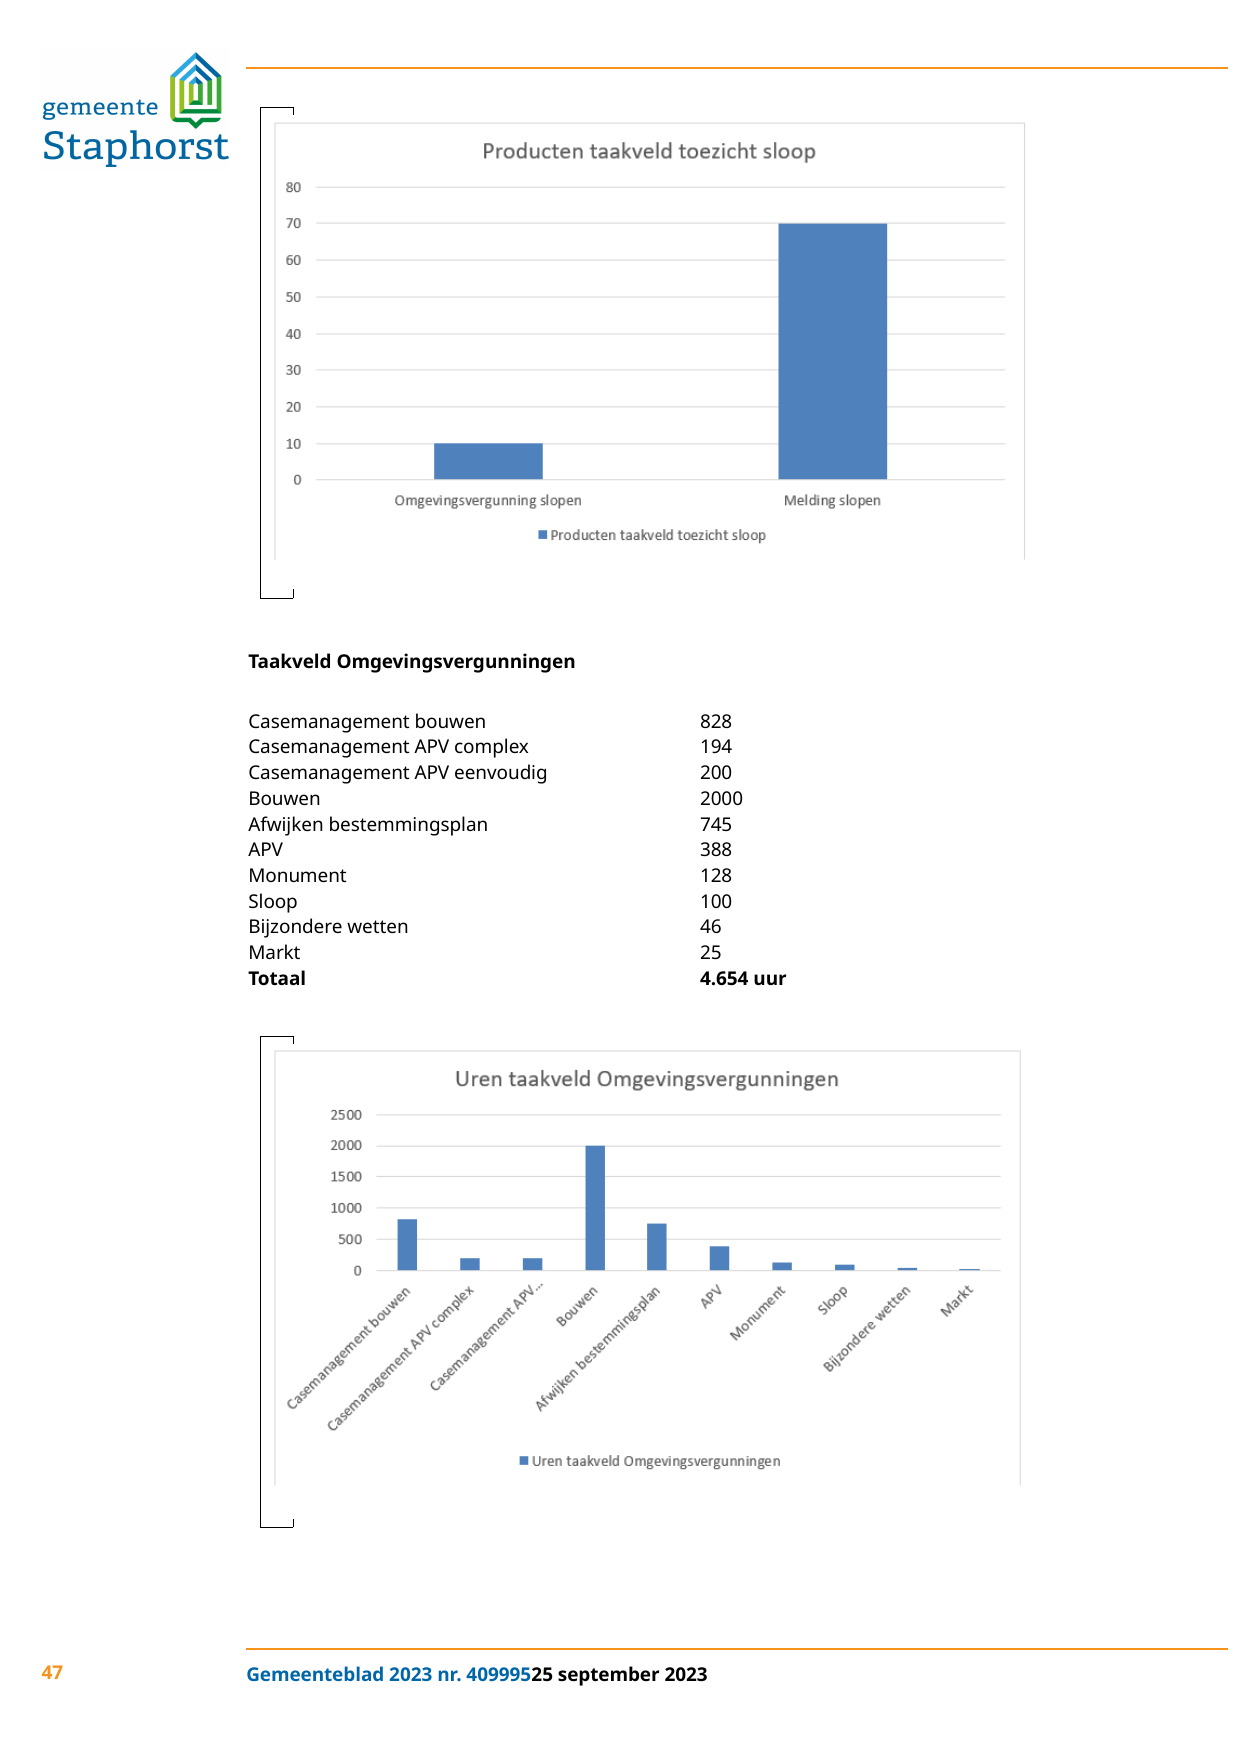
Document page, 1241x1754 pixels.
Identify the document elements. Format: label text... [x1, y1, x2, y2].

table_cell 46 [700, 914, 1152, 939]
table_cell Sloop [248, 888, 700, 914]
table_cell 4.654 uur [700, 965, 1152, 991]
table_cell APV [248, 836, 700, 862]
table_cell Bouwen [248, 785, 700, 811]
text Taakveld Omgevingsvergunningen [248, 648, 1152, 674]
table_cell Monument [248, 862, 700, 888]
table_cell 194 [700, 734, 1152, 759]
table_cell 2000 [700, 785, 1152, 811]
table_cell Totaal [248, 965, 700, 991]
table_cell Afwijken bestemmingsplan [248, 811, 700, 836]
table_cell Bijzondere wetten [248, 914, 700, 939]
picture [268, 115, 1036, 589]
table_cell 388 [700, 836, 1152, 862]
picture [41, 47, 231, 172]
table_cell 745 [700, 811, 1152, 836]
table_cell 128 [700, 862, 1152, 888]
table_cell Markt [248, 939, 700, 965]
table_cell Casemanagement APV complex [248, 734, 700, 759]
table_cell Casemanagement APV eenvoudig [248, 759, 700, 785]
table_cell 100 [700, 888, 1152, 914]
table_cell 200 [700, 759, 1152, 785]
table_header Casemanagement bouwen [248, 708, 700, 733]
table_cell 25 [700, 939, 1152, 965]
table_header 828 [700, 708, 1152, 733]
picture [268, 1044, 1036, 1519]
